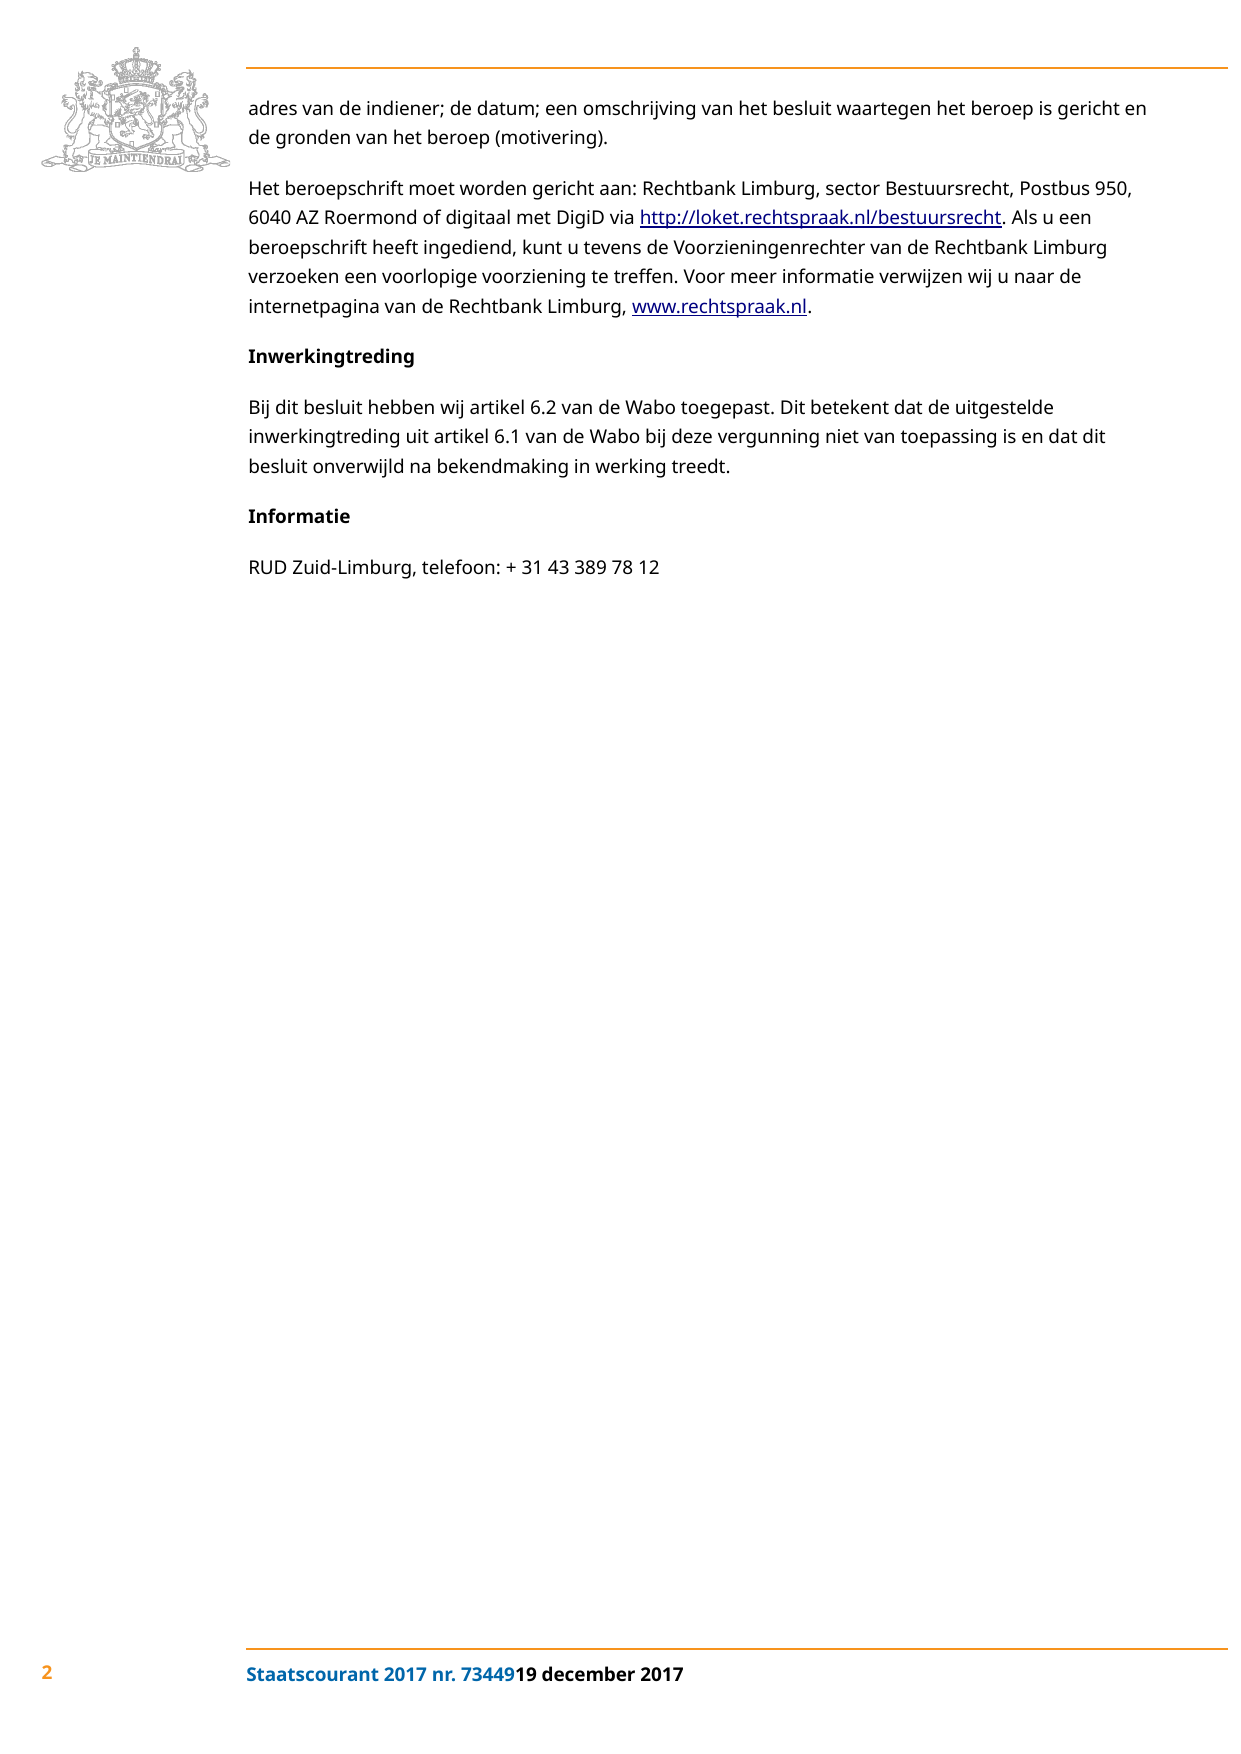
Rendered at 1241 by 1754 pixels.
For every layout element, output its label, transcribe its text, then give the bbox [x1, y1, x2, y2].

text Inwerkingtreding [248, 343, 1152, 369]
picture [41, 47, 231, 172]
text adres van de indiener; de datum; een omschrijving van het besluit waartegen het beroep is gericht en de gronden van het beroep (motivering). [248, 95, 1152, 150]
text Informatie [248, 503, 1152, 529]
text Het beroepschrift moet worden gericht aan: Rechtbank Limburg, sector Bestuursrecht, Postbus 950, 6040 AZ Roermond of digitaal met DigiD via http://loket.rechtspraak.nl/bestuursrecht. Als u een beroepschrift heeft ingediend, kunt u tevens de Voorzieningenrechter van de Rechtbank Limburg verzoeken een voorlopige voorziening te treffen. Voor meer informatie verwijzen wij u naar de internetpagina van de Rechtbank Limburg, www.rechtspraak.nl. [248, 175, 1152, 319]
text Bij dit besluit hebben wij artikel 6.2 van de Wabo toegepast. Dit betekent dat de uitgestelde inwerkingtreding uit artikel 6.1 van de Wabo bij deze vergunning niet van toepassing is en dat dit besluit onverwijld na bekendmaking in werking treedt. [248, 394, 1152, 479]
text RUD Zuid-Limburg, telefoon: + 31 43 389 78 12 [248, 554, 1152, 580]
